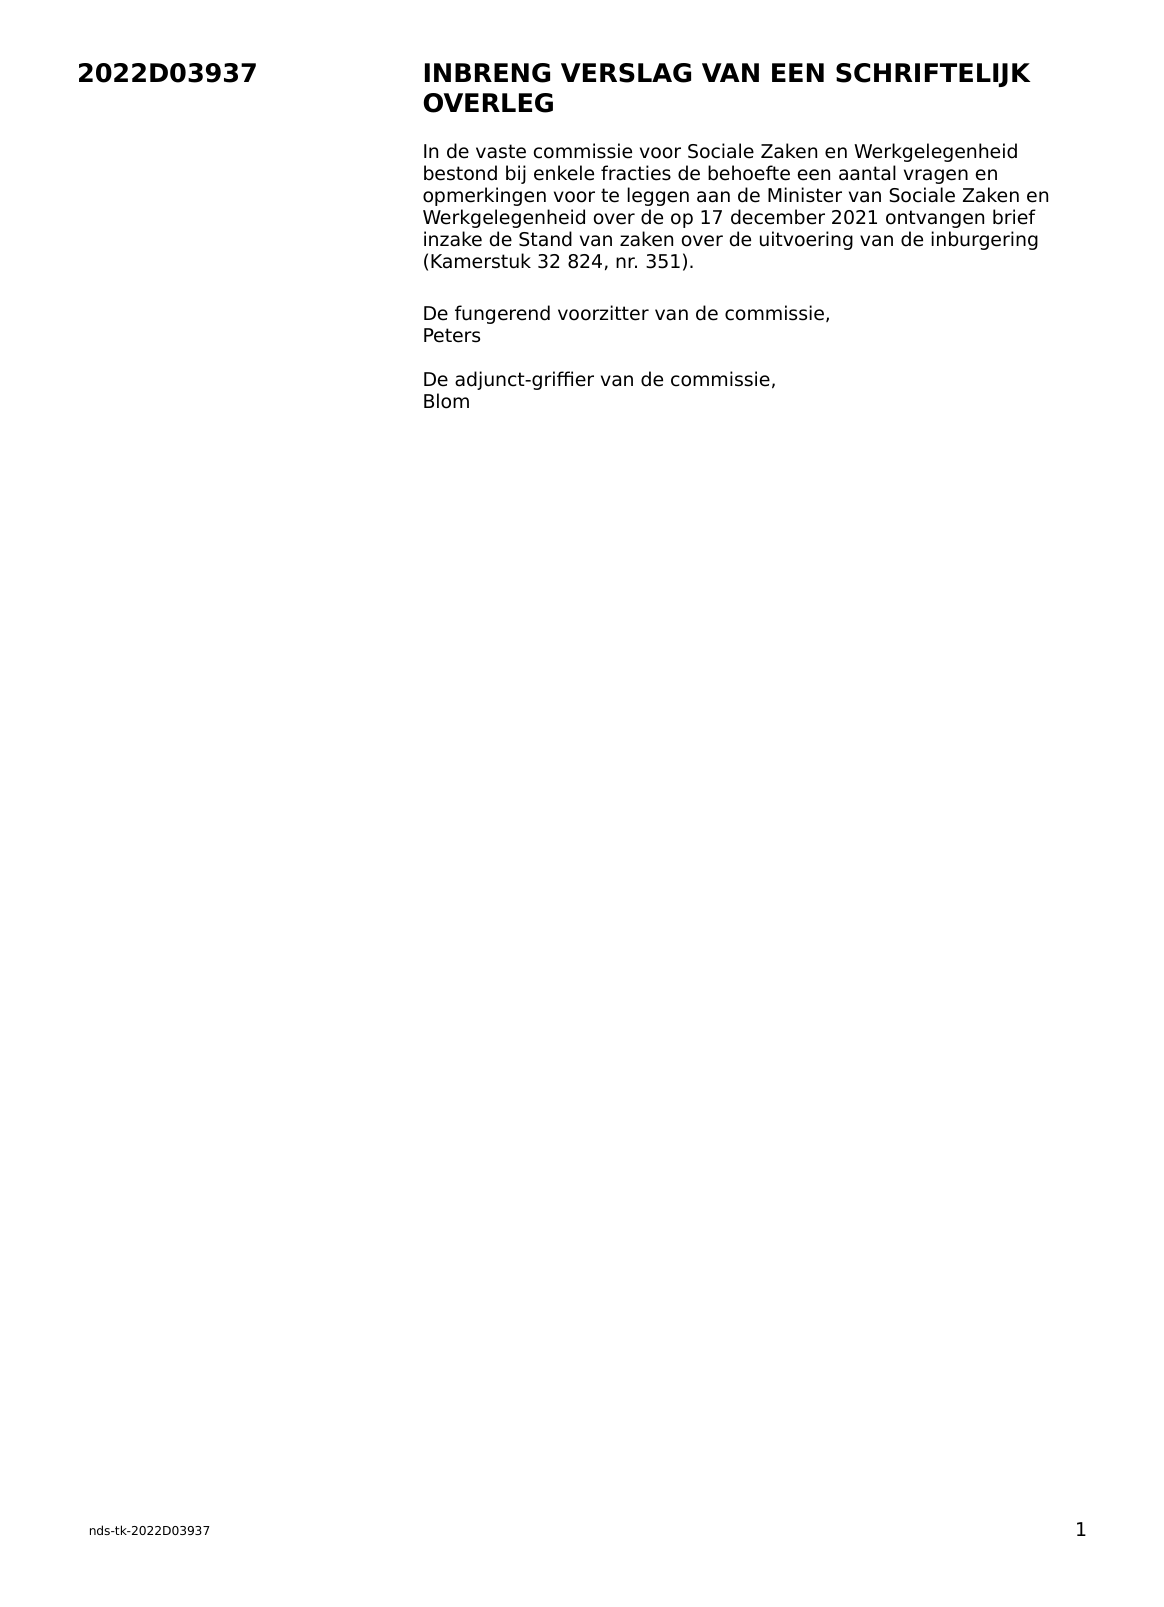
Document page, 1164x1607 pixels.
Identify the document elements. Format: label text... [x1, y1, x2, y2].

text In de vaste commissie voor Sociale Zaken en Werkgelegenheid bestond bij enkele fracties de behoefte een aantal vragen en opmerkingen voor te leggen aan de Minister van Sociale Zaken en Werkgelegenheid over de op 17 december 2021 ontvangen brief inzake de Stand van zaken over de uitvoering van de inburgering (Kamerstuk 32 824, nr. 351). [422, 141, 1087, 272]
text nds-tk-2022D03937 [88, 1524, 323, 1538]
text De fungerend voorzitter van de commissie, Peters [422, 302, 1087, 346]
text 2022D03937 INBRENG VERSLAG VAN EEN SCHRIFTELIJK OVERLEG [77, 59, 1087, 118]
text De adjunct-griffier van de commissie, Blom [422, 369, 1087, 413]
